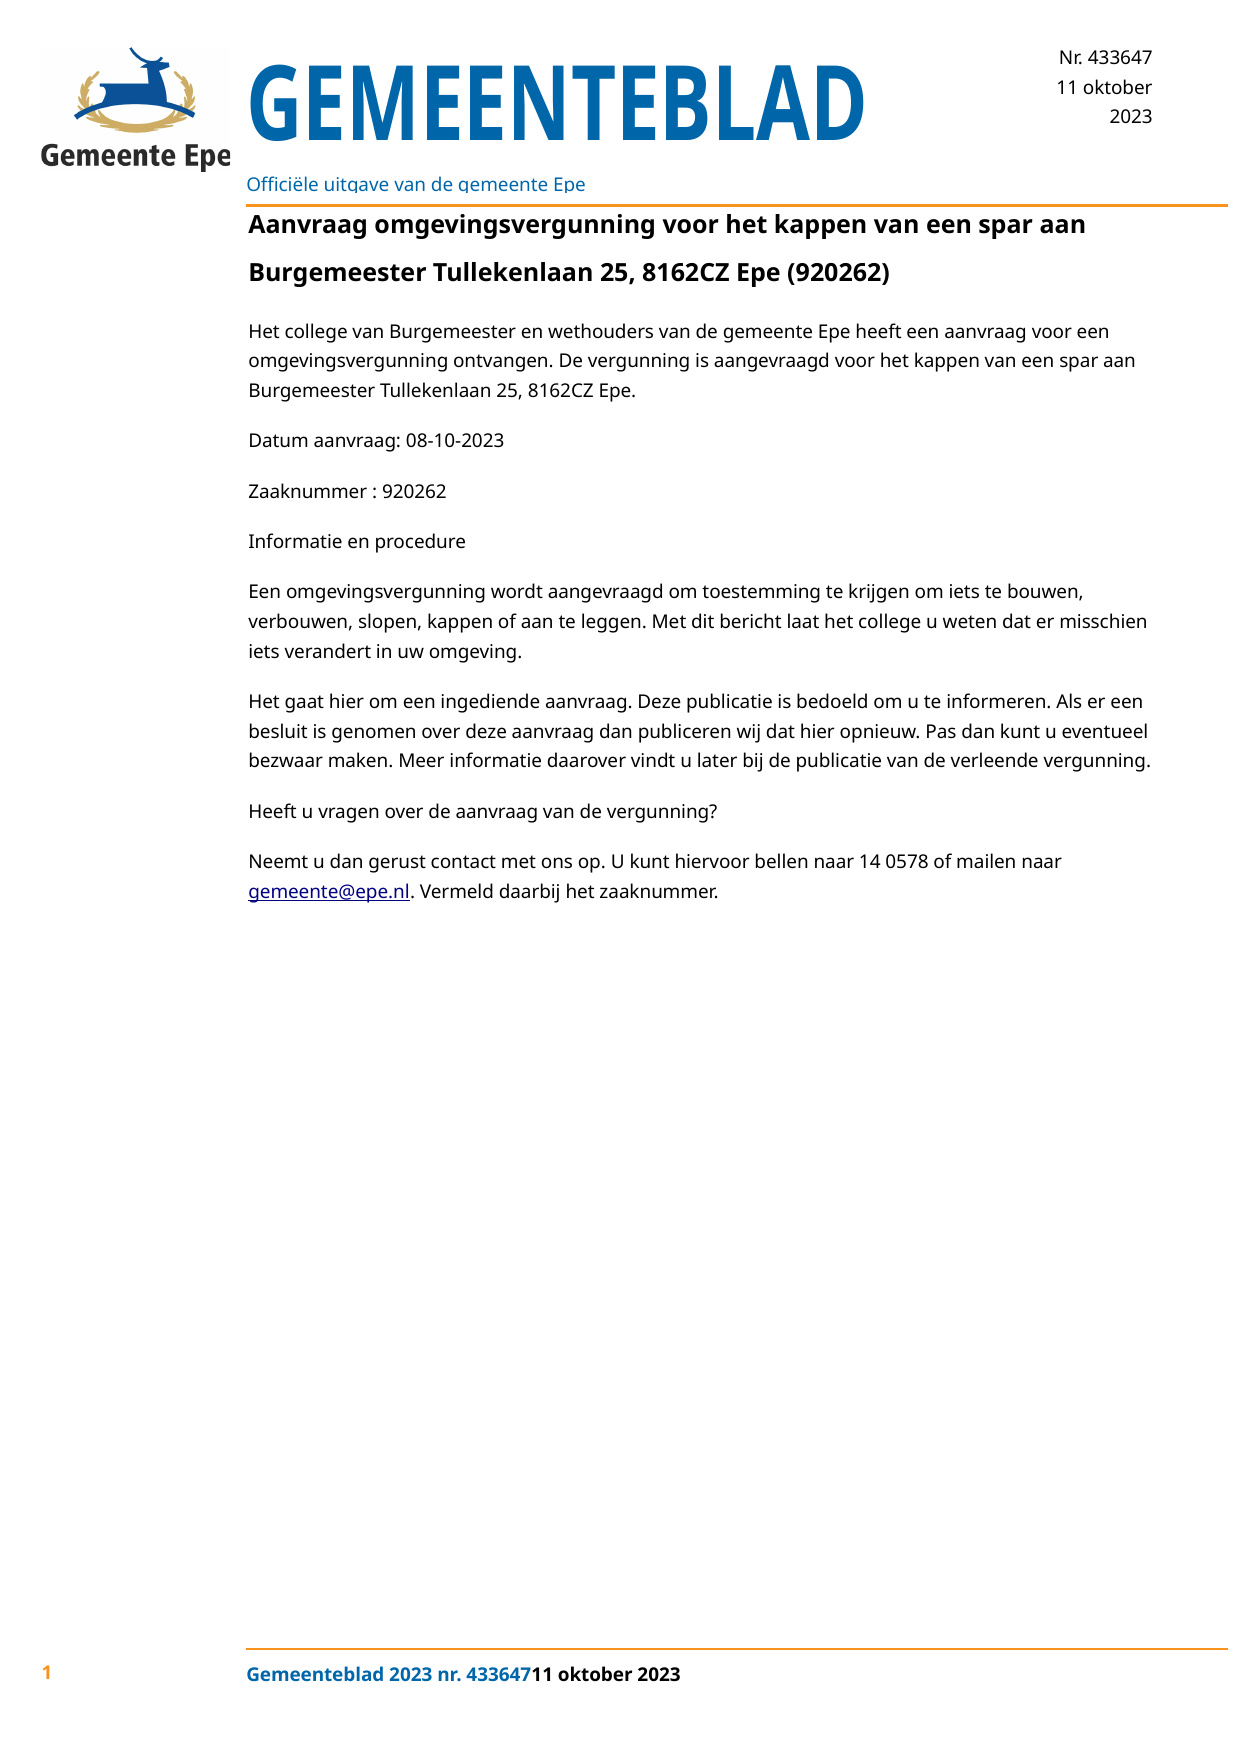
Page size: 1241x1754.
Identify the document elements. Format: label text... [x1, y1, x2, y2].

text Het gaat hier om een ingediende aanvraag. Deze publicatie is bedoeld om u te informeren. Als er een besluit is genomen over deze aanvraag dan publiceren wij dat hier opnieuw. Pas dan kunt u eventueel bezwaar maken. Meer informatie daarover vindt u later bij de publicatie van de verleende vergunning. [248, 688, 1152, 773]
text Heeft u vragen over de aanvraag van de vergunning? [248, 798, 1152, 824]
text Een omgevingsvergunning wordt aangevraagd om toestemming te krijgen om iets te bouwen, verbouwen, slopen, kappen of aan te leggen. Met dit bericht laat het college u weten dat er misschien iets verandert in uw omgeving. [248, 579, 1152, 664]
text Zaaknummer : 920262 [248, 478, 1152, 504]
text Het college van Burgemeester en wethouders van de gemeente Epe heeft een aanvraag voor een omgevingsvergunning ontvangen. De vergunning is aangevraagd voor het kappen van een spar aan Burgemeester Tullekenlaan 25, 8162CZ Epe. [248, 318, 1152, 403]
text Aanvraag omgevingsvergunning voor het kappen van een spar aan Burgemeester Tullekenlaan 25, 8162CZ Epe (920262) [248, 207, 1152, 288]
picture [41, 47, 231, 172]
text Datum aanvraag: 08-10-2023 [248, 427, 1152, 453]
text Neemt u dan gerust contact met ons op. U kunt hiervoor bellen naar 14 0578 of mailen naar gemeente@epe.nl. Vermeld daarbij het zaaknummer. [248, 848, 1152, 904]
text Informatie en procedure [248, 528, 1152, 554]
